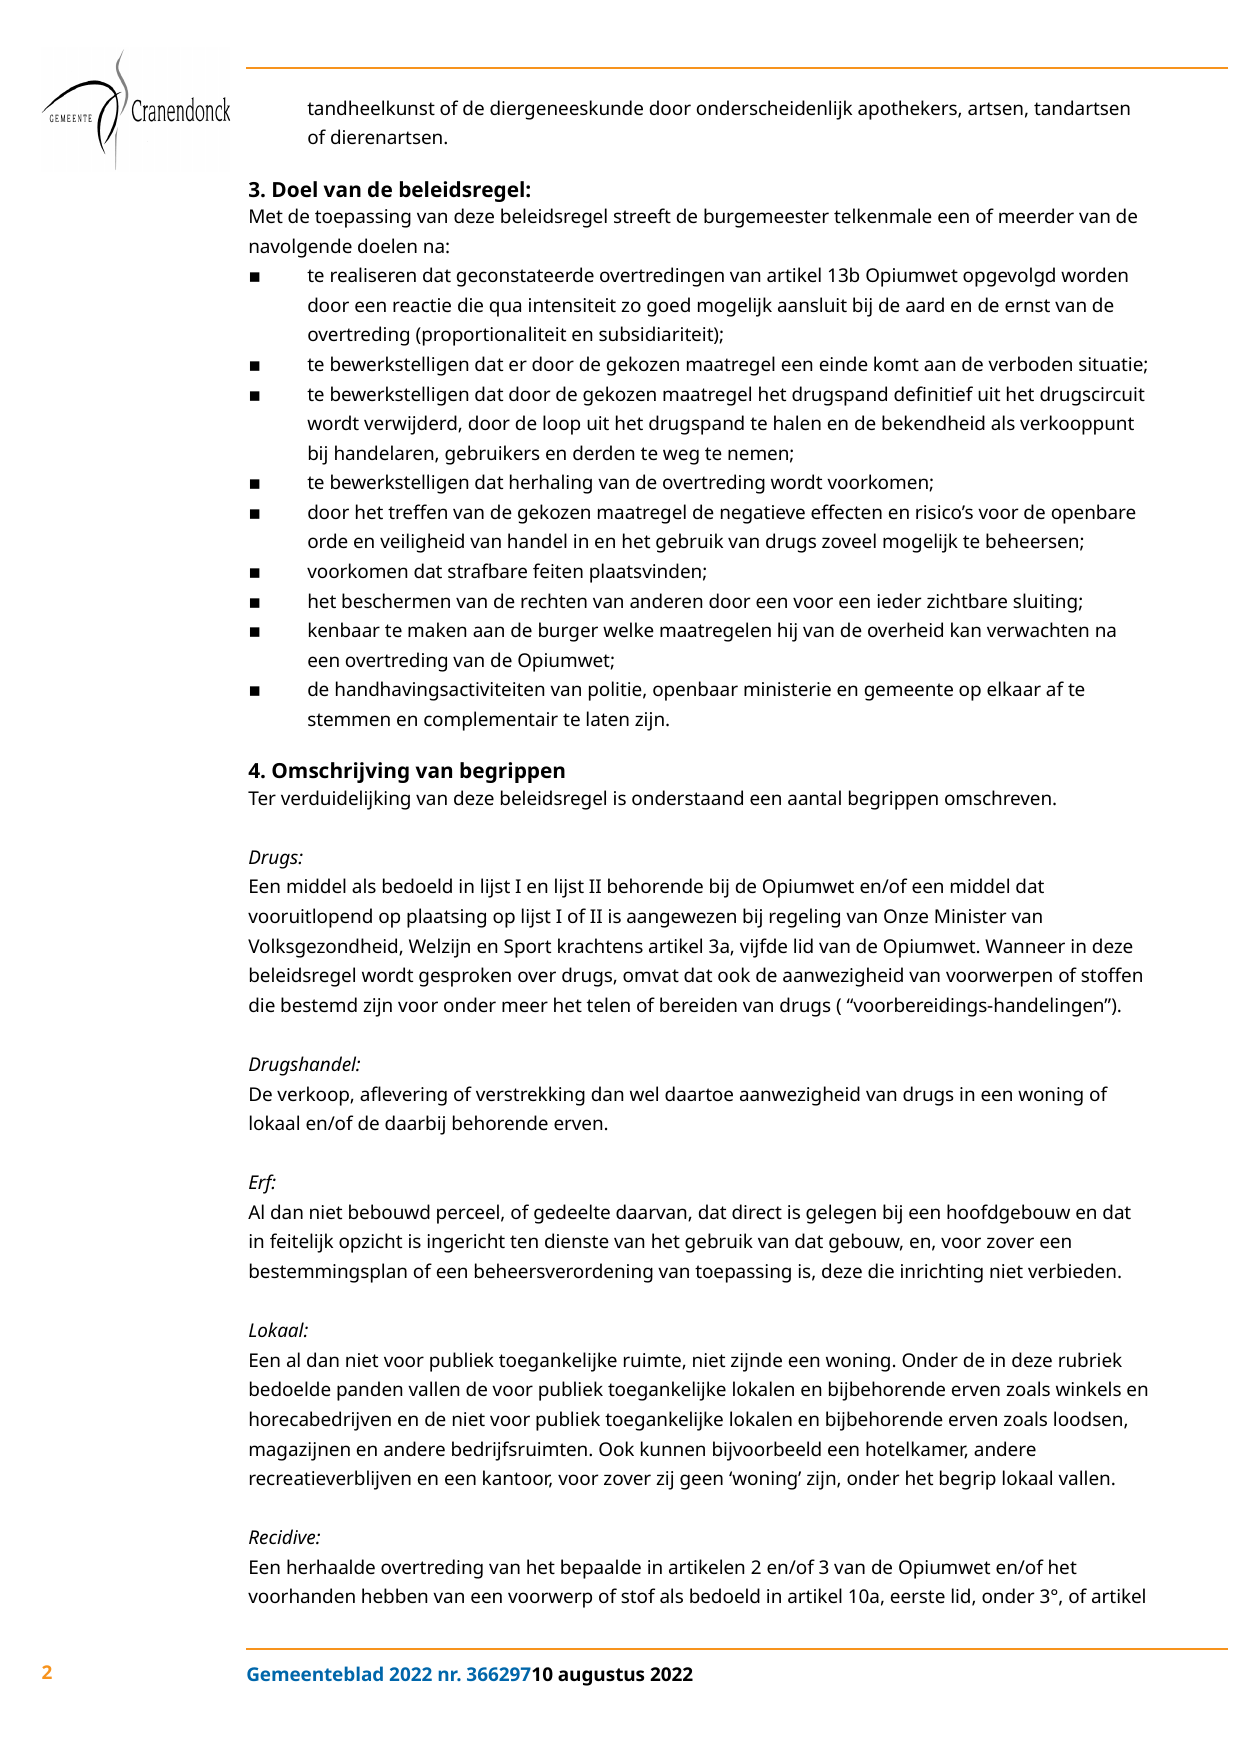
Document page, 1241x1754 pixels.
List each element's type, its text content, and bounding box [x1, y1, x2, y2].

list voorkomen dat strafbare feiten plaatsvinden; [248, 558, 1152, 584]
text Recidive: [248, 1524, 1152, 1550]
text Ter verduidelijking van deze beleidsregel is onderstaand een aantal begrippen omschreven. [248, 785, 1152, 811]
list te bewerkstelligen dat herhaling van de overtreding wordt voorkomen; [248, 469, 1152, 495]
list door het treffen van de gekozen maatregel de negatieve effecten en risico’s voor de openbare orde en veiligheid van handel in en het gebruik van drugs zoveel mogelijk te beheersen; [248, 499, 1152, 554]
text Drugshandel: [248, 1051, 1152, 1077]
text Al dan niet bebouwd perceel, of gedeelte daarvan, dat direct is gelegen bij een hoofdgebouw en dat in feitelijk opzicht is ingericht ten dienste van het gebruik van dat gebouw, en, voor zover een bestemmingsplan of een beheersverordening van toepassing is, deze die inrichting niet verbieden. [248, 1199, 1152, 1284]
text Lokaal: [248, 1317, 1152, 1343]
text Een middel als bedoeld in lijst I en lijst II behorende bij de Opiumwet en/of een middel dat vooruitlopend op plaatsing op lijst I of II is aangewezen bij regeling van Onze Minister van Volksgezondheid, Welzijn en Sport krachtens artikel 3a, vijfde lid van de Opiumwet. Wanneer in deze beleidsregel wordt gesproken over drugs, omvat dat ook de aanwezigheid van voorwerpen of stoffen die bestemd zijn voor onder meer het telen of bereiden van drugs ( “voorbereidings-handelingen”). [248, 874, 1152, 1018]
list te realiseren dat geconstateerde overtredingen van artikel 13b Opiumwet opgevolgd worden door een reactie die qua intensiteit zo goed mogelijk aansluit bij de aard en de ernst van de overtreding (proportionaliteit en subsidiariteit); [248, 262, 1152, 347]
picture [41, 47, 231, 172]
text Een herhaalde overtreding van het bepaalde in artikelen 2 en/of 3 van de Opiumwet en/of het voorhanden hebben van een voorwerp of stof als bedoeld in artikel 10a, eerste lid, onder 3°, of artikel [248, 1554, 1152, 1609]
list te bewerkstelligen dat er door de gekozen maatregel een einde komt aan de verboden situatie; [248, 351, 1152, 377]
list de handhavingsactiviteiten van politie, openbaar ministerie en gemeente op elkaar af te stemmen en complementair te laten zijn. [248, 677, 1152, 732]
text Met de toepassing van deze beleidsregel streeft de burgemeester telkenmale een of meerder van de navolgende doelen na: [248, 203, 1152, 258]
text De verkoop, aflevering of verstrekking dan wel daartoe aanwezigheid van drugs in een woning of lokaal en/of de daarbij behorende erven. [248, 1081, 1152, 1136]
text 3. Doel van de beleidsregel: [248, 175, 1152, 203]
text Drugs: [248, 844, 1152, 870]
text Een al dan niet voor publiek toegankelijke ruimte, niet zijnde een woning. Onder de in deze rubriek bedoelde panden vallen de voor publiek toegankelijke lokalen en bijbehorende erven zoals winkels en horecabedrijven en de niet voor publiek toegankelijke lokalen en bijbehorende erven zoals loodsen, magazijnen en andere bedrijfsruimten. Ook kunnen bijvoorbeeld een hotelkamer, andere recreatieverblijven en een kantoor, voor zover zij geen ‘woning’ zijn, onder het begrip lokaal vallen. [248, 1347, 1152, 1491]
list te bewerkstelligen dat door de gekozen maatregel het drugspand definitief uit het drugscircuit wordt verwijderd, door de loop uit het drugspand te halen en de bekendheid als verkooppunt bij handelaren, gebruikers en derden te weg te nemen; [248, 381, 1152, 466]
text 4. Omschrijving van begrippen [248, 757, 1152, 785]
list kenbaar te maken aan de burger welke maatregelen hij van de overheid kan verwachten na een overtreding van de Opiumwet; [248, 617, 1152, 673]
text Erf: [248, 1169, 1152, 1195]
list tandheelkunst of de diergeneeskunde door onderscheidenlijk apothekers, artsen, tandartsen of dierenartsen. [248, 95, 1152, 150]
list het beschermen van de rechten van anderen door een voor een ieder zichtbare sluiting; [248, 588, 1152, 613]
